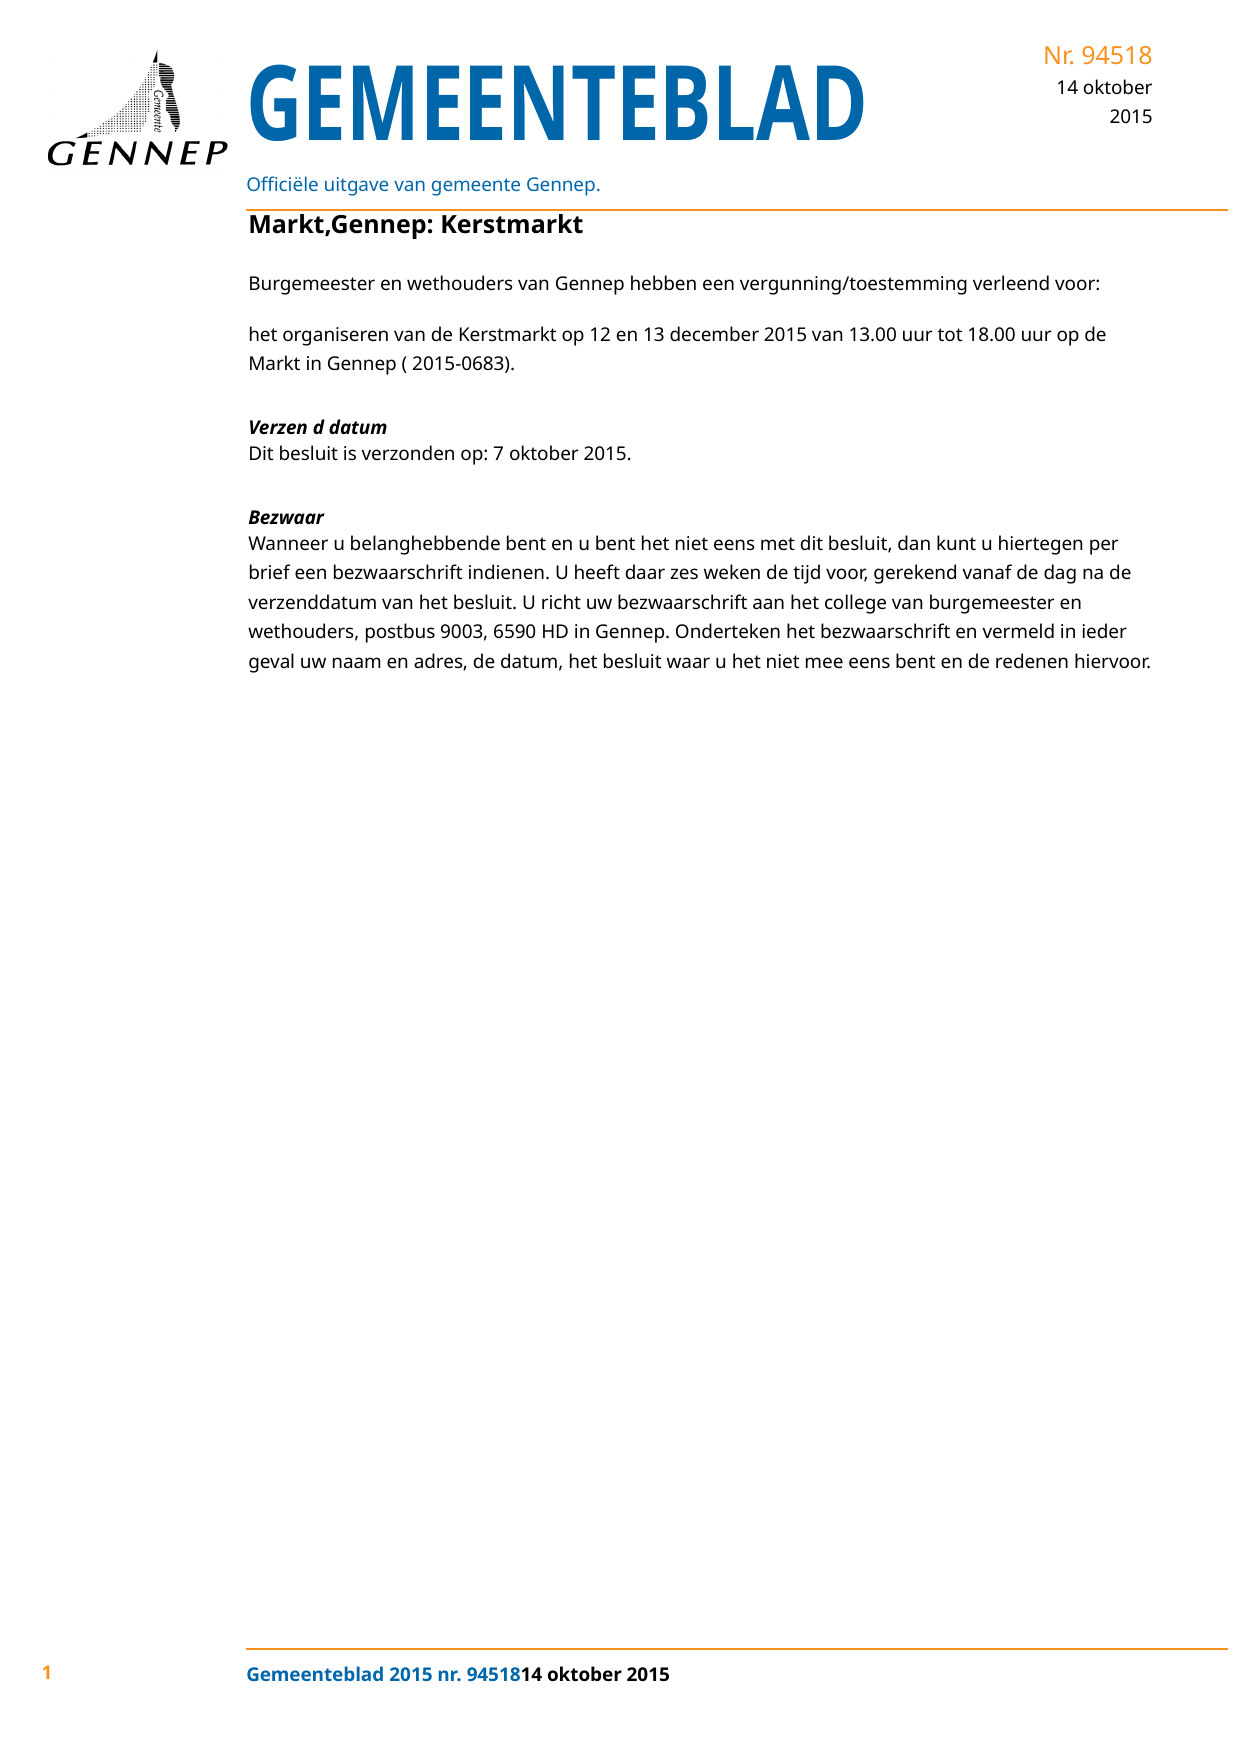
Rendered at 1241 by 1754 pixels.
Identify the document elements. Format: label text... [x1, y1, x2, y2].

text het organiseren van de Kerstmarkt op 12 en 13 december 2015 van 13.00 uur tot 18.00 uur op de Markt in Gennep ( 2015-0683). [248, 321, 1152, 376]
text Markt,Gennep: Kerstmarkt [248, 211, 1152, 241]
picture [41, 47, 231, 172]
text Dit besluit is verzonden op: 7 oktober 2015. [248, 440, 1152, 466]
text Bezwaar [248, 504, 1152, 530]
text Burgemeester en wethouders van Gennep hebben een vergunning/toestemming verleend voor: [248, 270, 1152, 296]
text Verzen d datum [248, 414, 1152, 440]
text Wanneer u belanghebbende bent en u bent het niet eens met dit besluit, dan kunt u hiertegen per brief een bezwaarschrift indienen. U heeft daar zes weken de tijd voor, gerekend vanaf de dag na de verzenddatum van het besluit. U richt uw bezwaarschrift aan het college van burgemeester en wethouders, postbus 9003, 6590 HD in Gennep. Onderteken het bezwaarschrift en vermeld in ieder geval uw naam en adres, de datum, het besluit waar u het niet mee eens bent en de redenen hiervoor. [248, 530, 1152, 674]
